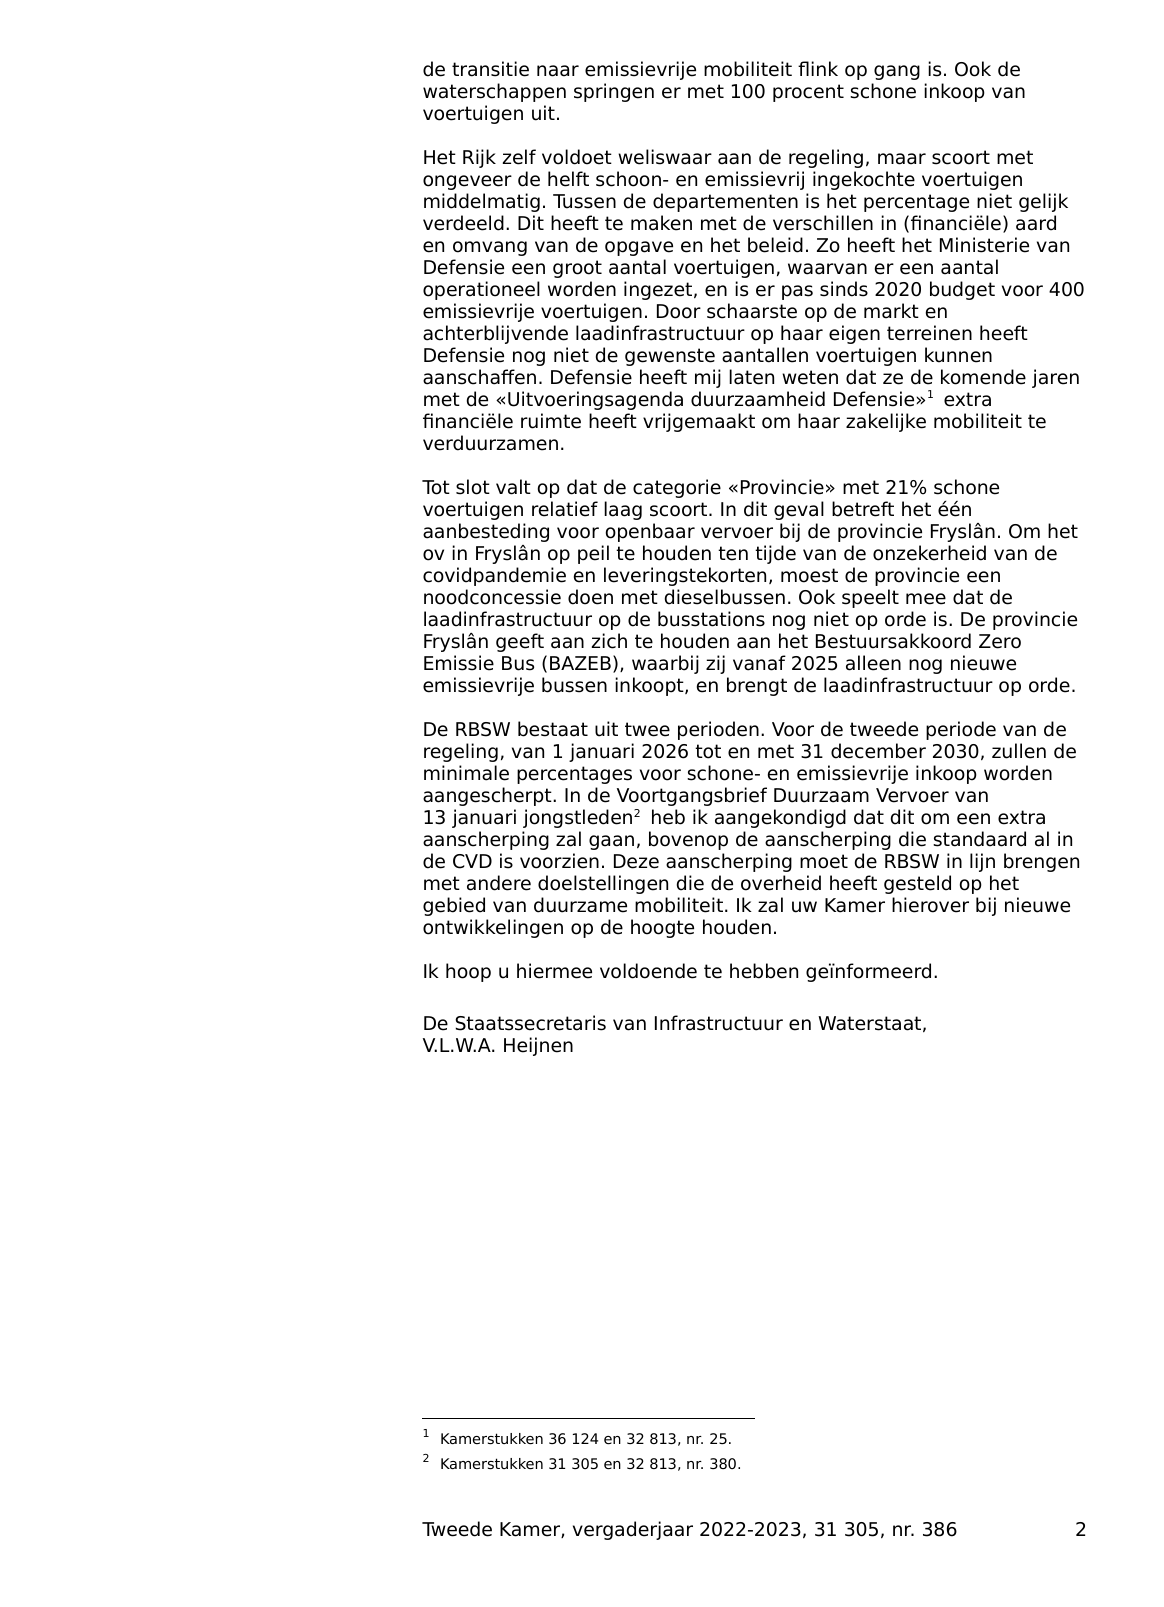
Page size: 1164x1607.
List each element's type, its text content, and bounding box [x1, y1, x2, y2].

text Tot slot valt op dat de categorie «Provincie» met 21% schone voertuigen relatief laag scoort. In dit geval betreft het één aanbesteding voor openbaar vervoer bij de provincie Fryslân. Om het ov in Fryslân op peil te houden ten tijde van de onzekerheid van de covidpandemie en leveringstekorten, moest de provincie een noodconcessie doen met dieselbussen. Ook speelt mee dat de laadinfrastructuur op de busstations nog niet op orde is. De provincie Fryslân geeft aan zich te houden aan het Bestuursakkoord Zero Emissie Bus (BAZEB), waarbij zij vanaf 2025 alleen nog nieuwe emissievrije bussen inkoopt, en brengt de laadinfrastructuur op orde. [422, 477, 1087, 697]
text De Staatssecretaris van Infrastructuur en Waterstaat, V.L.W.A. Heijnen [422, 1013, 1087, 1057]
text Ik hoop u hiermee voldoende te hebben geïnformeerd. [422, 961, 1087, 983]
text Kamerstukken 36 124 en 32 813, nr. 25. [422, 1427, 1087, 1449]
text Het Rijk zelf voldoet weliswaar aan de regeling, maar scoort met ongeveer de helft schoon- en emissievrij ingekochte voertuigen middelmatig. Tussen de departementen is het percentage niet gelijk verdeeld. Dit heeft te maken met de verschillen in (financiële) aard en omvang van de opgave en het beleid. Zo heeft het Ministerie van Defensie een groot aantal voertuigen, waarvan er een aantal operationeel worden ingezet, en is er pas sinds 2020 budget voor 400 emissievrije voertuigen. Door schaarste op de markt en achterblijvende laadinfrastructuur op haar eigen terreinen heeft Defensie nog niet de gewenste aantallen voertuigen kunnen aanschaffen. Defensie heeft mij laten weten dat ze de komende jaren met de «Uitvoeringsagenda duurzaamheid Defensie» extra financiële ruimte heeft vrijgemaakt om haar zakelijke mobiliteit te verduurzamen. [422, 147, 1087, 455]
text de transitie naar emissievrije mobiliteit flink op gang is. Ook de waterschappen springen er met 100 procent schone inkoop van voertuigen uit. [422, 59, 1087, 125]
text De RBSW bestaat uit twee perioden. Voor de tweede periode van de regeling, van 1 januari 2026 tot en met 31 december 2030, zullen de minimale percentages voor schone- en emissievrije inkoop worden aangescherpt. In de Voortgangsbrief Duurzaam Vervoer van 13 januari jongstleden heb ik aangekondigd dat dit om een extra aanscherping zal gaan, bovenop de aanscherping die standaard al in de CVD is voorzien. Deze aanscherping moet de RBSW in lijn brengen met andere doelstellingen die de overheid heeft gesteld op het gebied van duurzame mobiliteit. Ik zal uw Kamer hierover bij nieuwe ontwikkelingen op de hoogte houden. [422, 719, 1087, 939]
text Kamerstukken 31 305 en 32 813, nr. 380. [422, 1452, 1087, 1474]
